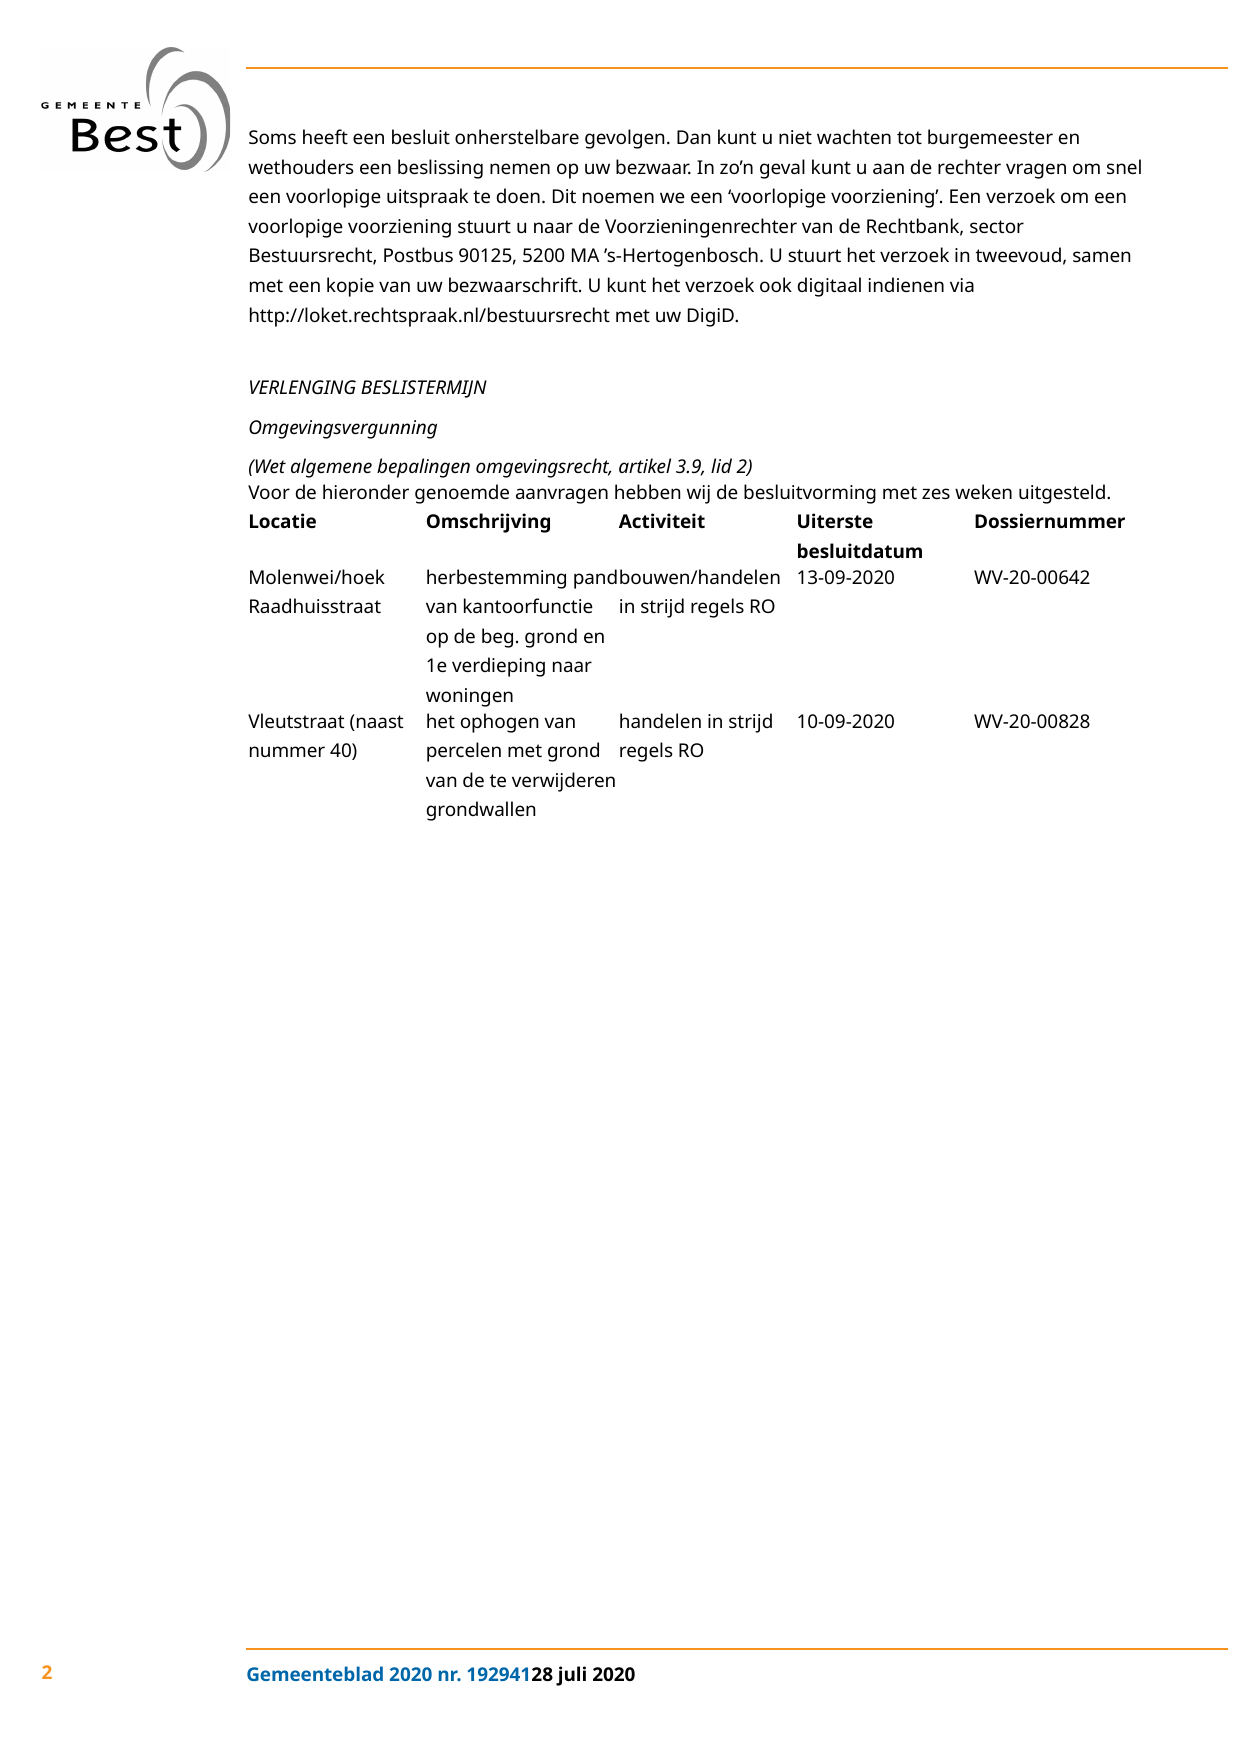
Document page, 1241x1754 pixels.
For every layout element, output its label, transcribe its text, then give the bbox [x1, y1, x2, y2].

table_cell Vleutstraat (naast nummer 40) [248, 708, 426, 822]
table_header Uiterste besluitdatum [796, 509, 974, 564]
table_cell 13-09-2020 [796, 564, 974, 708]
table_cell bouwen/handelen in strijd regels RO [619, 564, 796, 708]
table_cell Molenwei/hoek Raadhuisstraat [248, 564, 426, 708]
text Soms heeft een besluit onherstelbare gevolgen. Dan kunt u niet wachten tot burgemeester en wethouders een beslissing nemen op uw bezwaar. In zo’n geval kunt u aan de rechter vragen om snel een voorlopige uitspraak te doen. Dit noemen we een ‘voorlopige voorziening’. Een verzoek om een voorlopige voorziening stuurt u naar de Voorzieningenrechter van de Rechtbank, sector Bestuursrecht, Postbus 90125, 5200 MA ’s-Hertogenbosch. U stuurt het verzoek in tweevoud, samen met een kopie van uw bezwaarschrift. U kunt het verzoek ook digitaal indienen via http://loket.rechtspraak.nl/bestuursrecht met uw DigiD. [248, 124, 1152, 328]
table_cell WV-20-00828 [974, 708, 1152, 822]
text VERLENGING BESLISTERMIJN [248, 374, 1152, 400]
table_header Dossiernummer [974, 509, 1152, 564]
table_cell handelen in strijd regels RO [619, 708, 796, 822]
table_header Activiteit [619, 509, 796, 564]
text (Wet algemene bepalingen omgevingsrecht, artikel 3.9, lid 2) [248, 453, 1152, 479]
table_cell herbestemming pand van kantoorfunctie op de beg. grond en 1e verdieping naar woningen [426, 564, 619, 708]
picture [41, 47, 231, 172]
table_header Omschrijving [426, 509, 619, 564]
table_cell het ophogen van percelen met grond van de te verwijderen grondwallen [426, 708, 619, 822]
table_cell 10-09-2020 [796, 708, 974, 822]
text Omgevingsvergunning [248, 414, 1152, 439]
text Voor de hieronder genoemde aanvragen hebben wij de besluitvorming met zes weken uitgesteld. [248, 479, 1152, 504]
table_cell WV-20-00642 [974, 564, 1152, 708]
table_header Locatie [248, 509, 426, 564]
